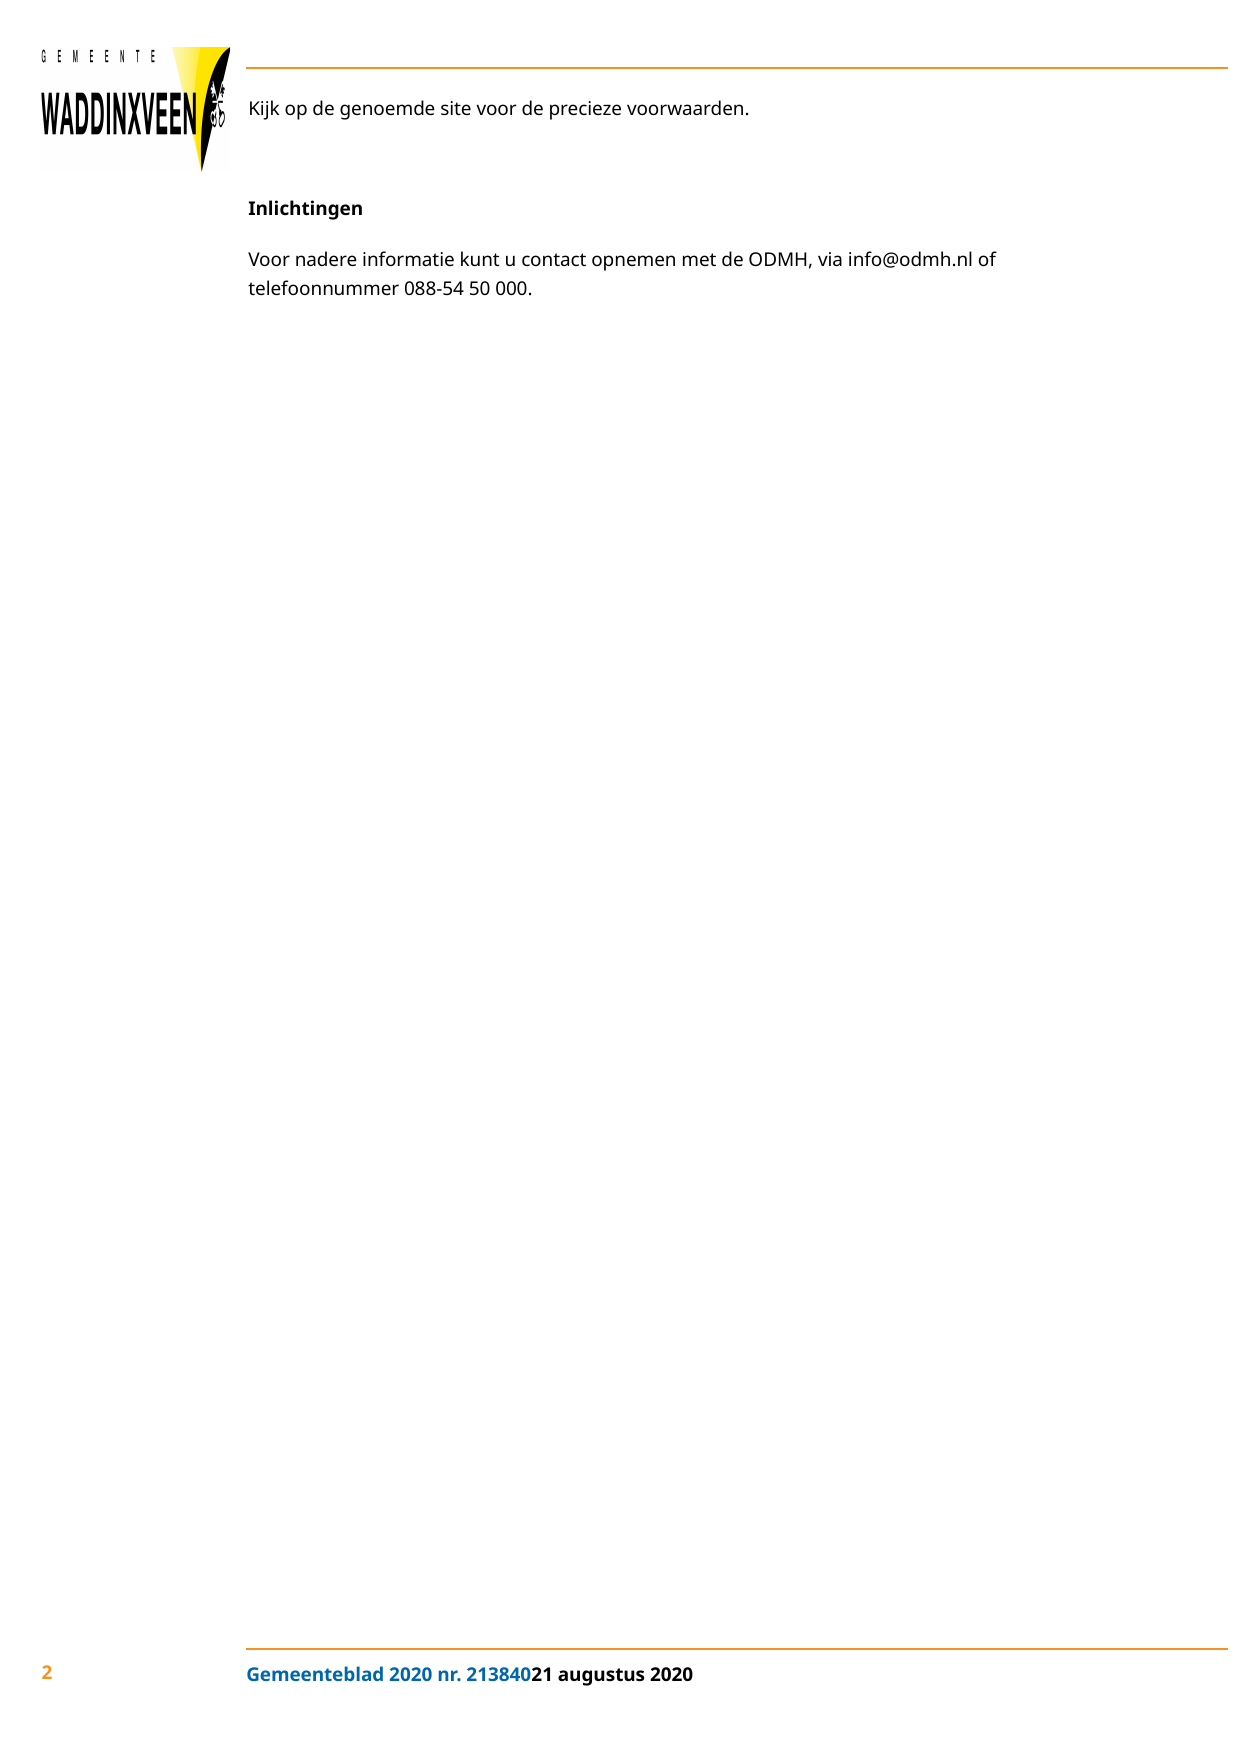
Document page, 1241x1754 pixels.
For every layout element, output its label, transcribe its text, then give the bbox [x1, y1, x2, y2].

text Voor nadere informatie kunt u contact opnemen met de ODMH, via info@odmh.nl of telefoonnummer 088-54 50 000. [248, 246, 1152, 301]
text Kijk op de genoemde site voor de precieze voorwaarden. [248, 95, 1152, 121]
text Inlichtingen [248, 196, 1152, 221]
picture [41, 47, 231, 172]
